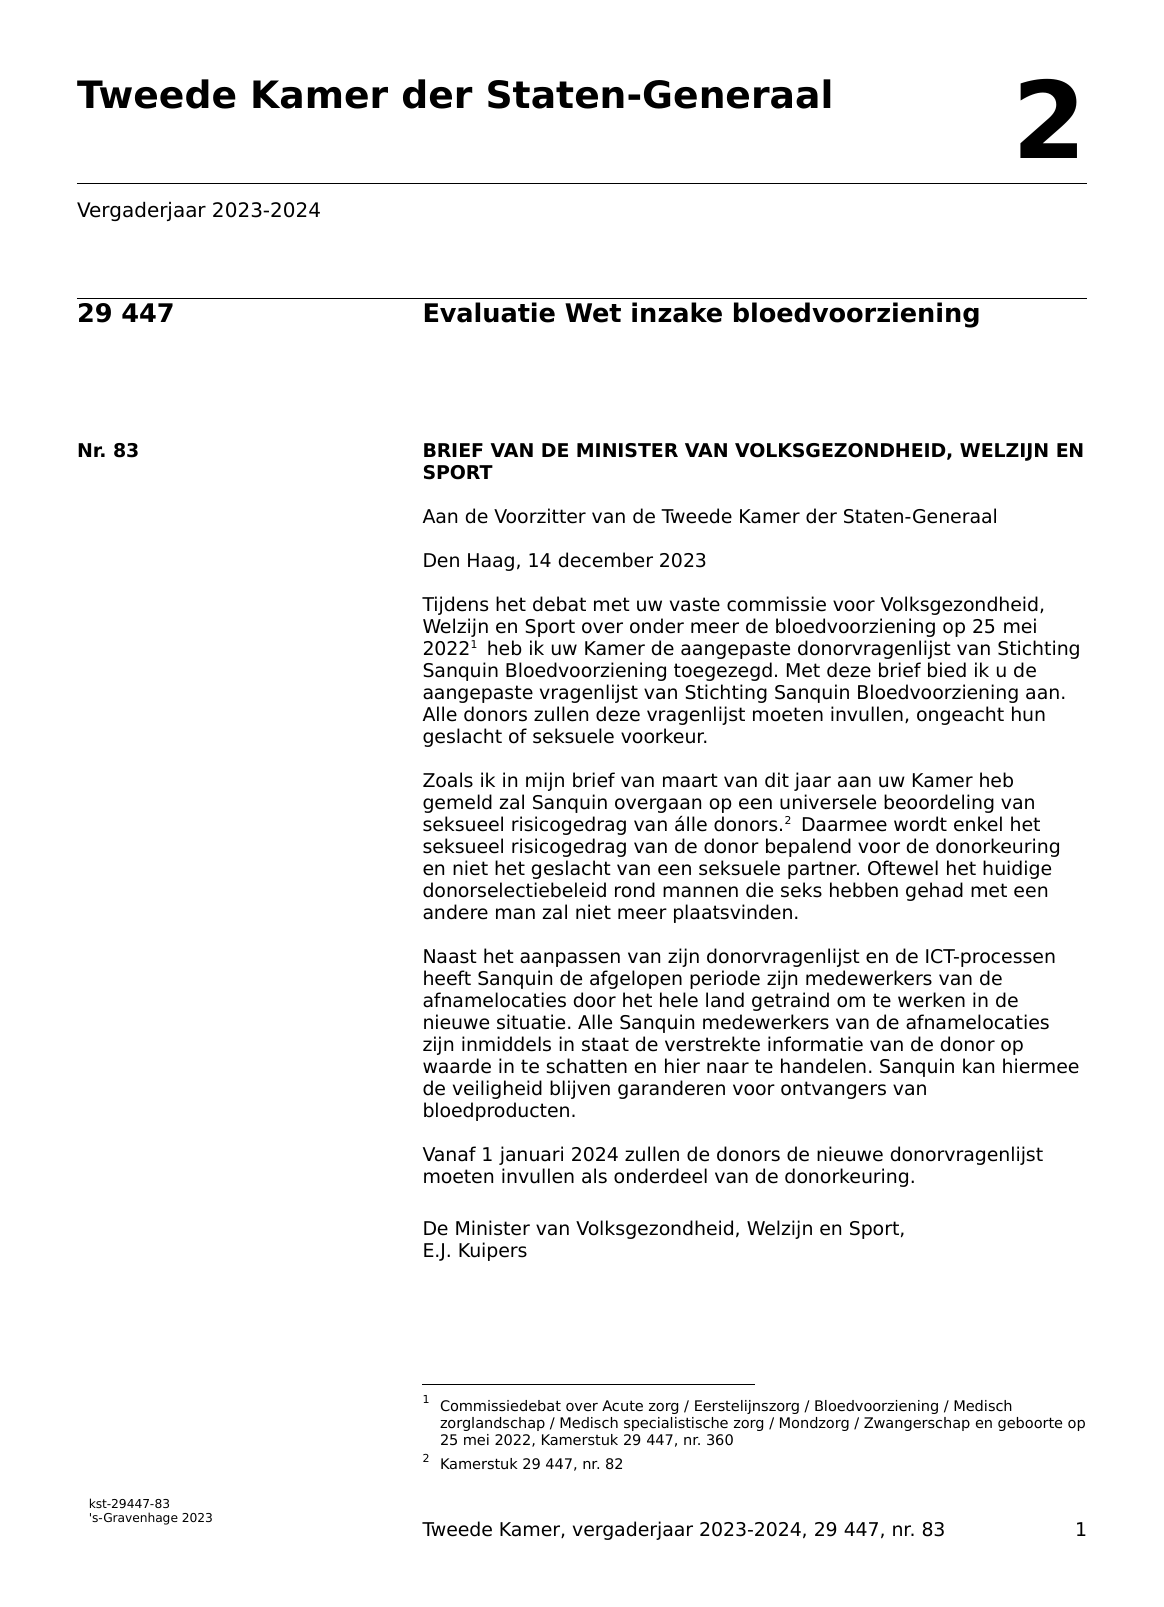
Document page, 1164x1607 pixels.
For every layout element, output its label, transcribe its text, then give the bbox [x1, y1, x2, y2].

text kst-29447-83 [88, 1497, 323, 1511]
text Kamerstuk 29 447, nr. 82 [422, 1452, 1087, 1474]
table_header Tweede Kamer der Staten-Generaal [77, 59, 886, 183]
subtitle Nr. 83 BRIEF VAN DE MINISTER VAN VOLKSGEZONDHEID, WELZIJN EN SPORT [77, 440, 1087, 484]
table_header 2 [886, 59, 1087, 183]
text Den Haag, 14 december 2023 [422, 550, 1087, 572]
text 's-Gravenhage 2023 [88, 1511, 323, 1525]
text Aan de Voorzitter van de Tweede Kamer der Staten-Generaal [422, 506, 1087, 528]
text Commissiedebat over Acute zorg / Eerstelijnszorg / Bloedvoorziening / Medisch zorglandschap / Medisch specialistische zorg / Mondzorg / Zwangerschap en geboorte op 25 mei 2022, Kamerstuk 29 447, nr. 360 [422, 1393, 1087, 1449]
subtitle 29 447 Evaluatie Wet inzake bloedvoorziening [77, 299, 1087, 329]
text Vanaf 1 januari 2024 zullen de donors de nieuwe donorvragenlijst moeten invullen als onderdeel van de donorkeuring. [422, 1144, 1087, 1188]
text Naast het aanpassen van zijn donorvragenlijst en de ICT-processen heeft Sanquin de afgelopen periode zijn medewerkers van de afnamelocaties door het hele land getraind om te werken in de nieuwe situatie. Alle Sanquin medewerkers van de afnamelocaties zijn inmiddels in staat de verstrekte informatie van de donor op waarde in te schatten en hier naar te handelen. Sanquin kan hiermee de veiligheid blijven garanderen voor ontvangers van bloedproducten. [422, 946, 1087, 1122]
text De Minister van Volksgezondheid, Welzijn en Sport, E.J. Kuipers [422, 1218, 1087, 1262]
text Zoals ik in mijn brief van maart van dit jaar aan uw Kamer heb gemeld zal Sanquin overgaan op een universele beoordeling van seksueel risicogedrag van álle donors. Daarmee wordt enkel het seksueel risicogedrag van de donor bepalend voor de donorkeuring en niet het geslacht van een seksuele partner. Oftewel het huidige donorselectiebeleid rond mannen die seks hebben gehad met een andere man zal niet meer plaatsvinden. [422, 770, 1087, 924]
text Tijdens het debat met uw vaste commissie voor Volksgezondheid, Welzijn en Sport over onder meer de bloedvoorziening op 25 mei 2022 heb ik uw Kamer de aangepaste donorvragenlijst van Stichting Sanquin Bloedvoorziening toegezegd. Met deze brief bied ik u de aangepaste vragenlijst van Stichting Sanquin Bloedvoorziening aan. Alle donors zullen deze vragenlijst moeten invullen, ongeacht hun geslacht of seksuele voorkeur. [422, 594, 1087, 748]
table_cell Vergaderjaar 2023-2024 [77, 184, 1087, 298]
